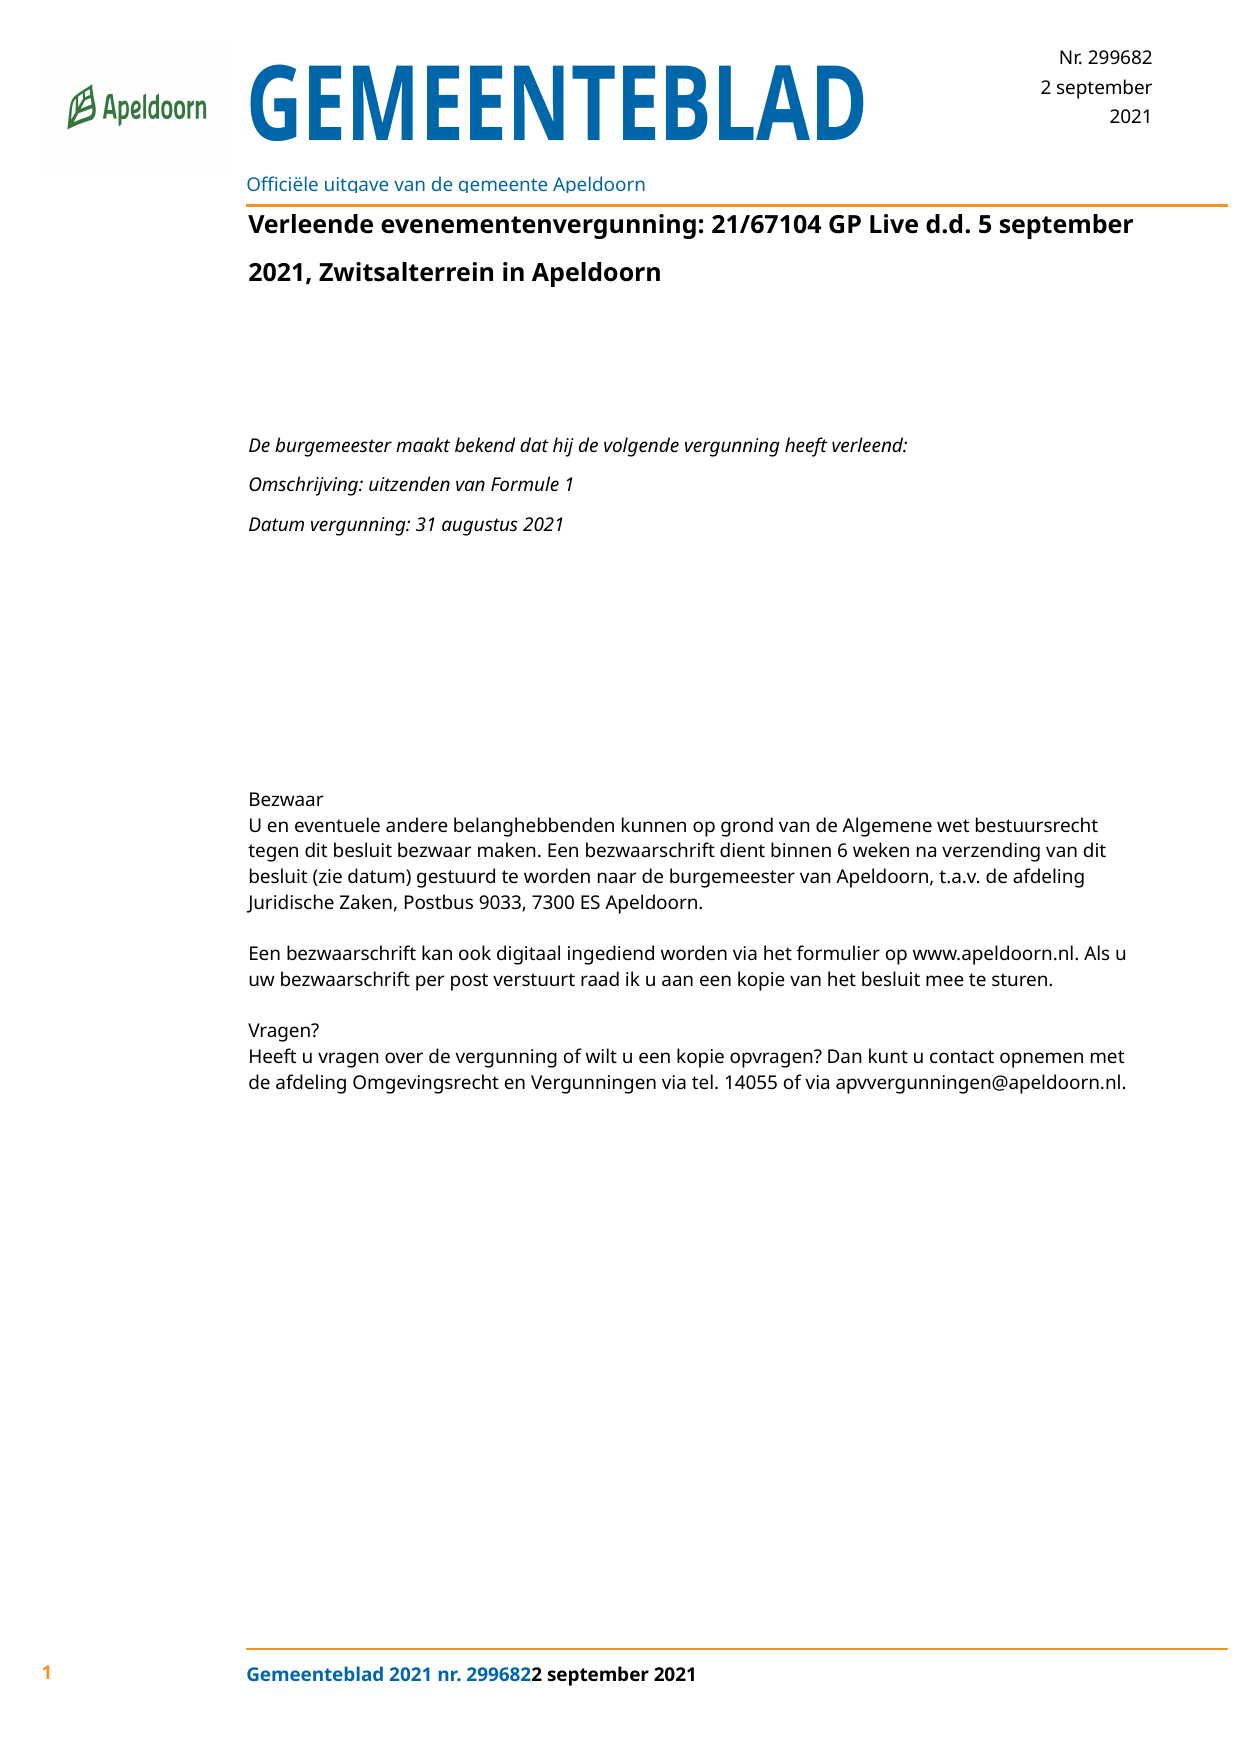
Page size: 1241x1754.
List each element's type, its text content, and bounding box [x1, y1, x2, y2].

text De burgemeester maakt bekend dat hij de volgende vergunning heeft verleend: [248, 432, 1152, 458]
text Een bezwaarschrift kan ook digitaal ingediend worden via het formulier op www.apeldoorn.nl. Als u uw bezwaarschrift per post verstuurt raad ik u aan een kopie van het besluit mee te sturen. [248, 940, 1152, 992]
text Omschrijving: uitzenden van Formule 1 [248, 472, 1152, 497]
text Heeft u vragen over de vergunning of wilt u een kopie opvragen? Dan kunt u contact opnemen met de afdeling Omgevingsrecht en Vergunningen via tel. 14055 of via apvvergunningen@apeldoorn.nl. [248, 1043, 1152, 1095]
text Vragen? [248, 1018, 1152, 1043]
picture [41, 47, 231, 172]
text Bezwaar [248, 786, 1152, 812]
text U en eventuele andere belanghebbenden kunnen op grond van de Algemene wet bestuursrecht tegen dit besluit bezwaar maken. Een bezwaarschrift dient binnen 6 weken na verzending van dit besluit (zie datum) gestuurd te worden naar de burgemeester van Apeldoorn, t.a.v. de afdeling Juridische Zaken, Postbus 9033, 7300 ES Apeldoorn. [248, 812, 1152, 915]
text Verleende evenementenvergunning: 21/67104 GP Live d.d. 5 september 2021, Zwitsalterrein in Apeldoorn [248, 207, 1152, 288]
text Datum vergunning: 31 augustus 2021 [248, 511, 1152, 537]
